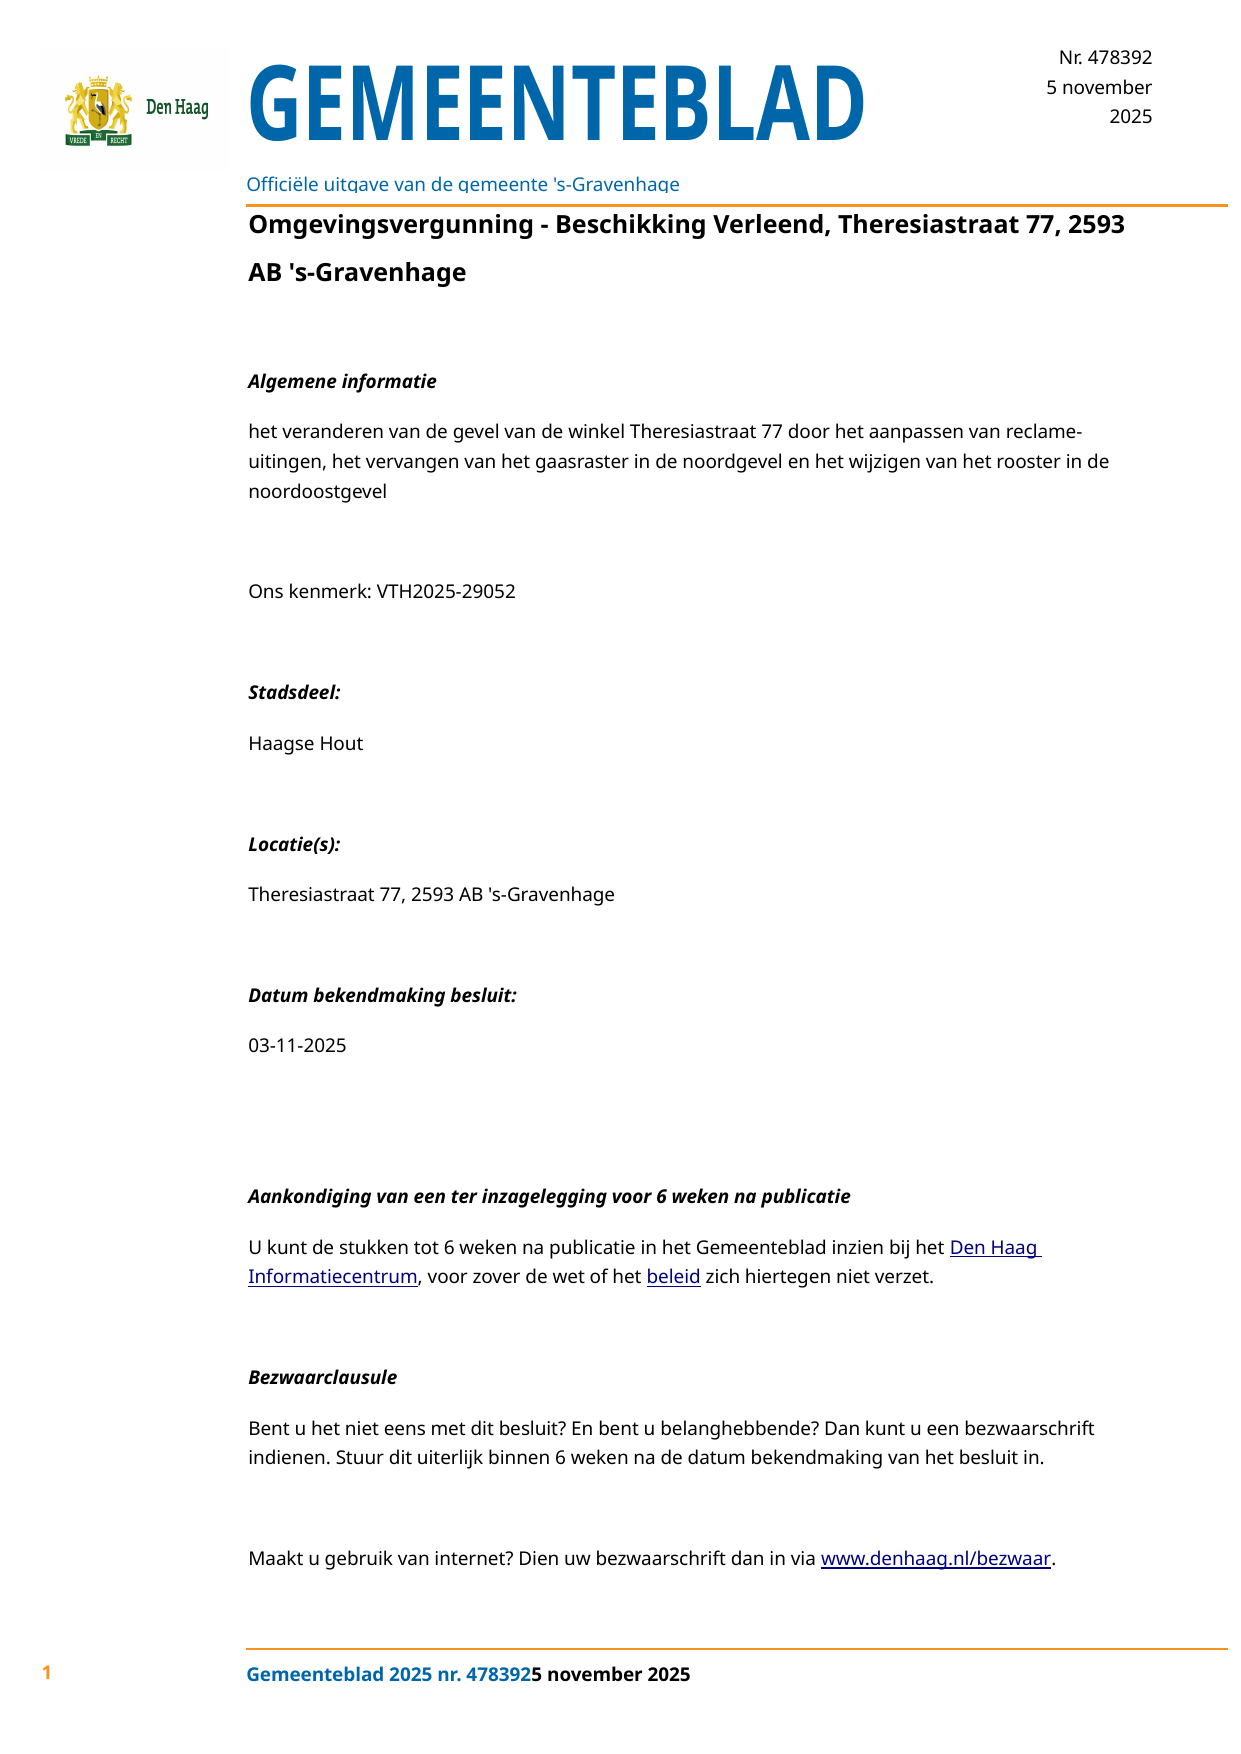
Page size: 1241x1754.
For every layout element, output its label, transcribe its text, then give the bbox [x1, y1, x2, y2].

text Aankondiging van een ter inzagelegging voor 6 weken na publicatie [248, 1184, 1152, 1209]
text Ons kenmerk: VTH2025-29052 [248, 579, 1152, 604]
text Haagse Hout [248, 730, 1152, 756]
text Bezwaarclausule [248, 1364, 1152, 1390]
text Theresiastraat 77, 2593 AB 's-Gravenhage [248, 881, 1152, 907]
text Algemene informatie [248, 368, 1152, 394]
text Stadsdeel: [248, 679, 1152, 705]
text 03-11-2025 [248, 1032, 1152, 1058]
text Omgevingsvergunning - Beschikking Verleend, Theresiastraat 77, 2593 AB 's-Gravenhage [248, 207, 1152, 288]
picture [41, 47, 231, 172]
text het veranderen van de gevel van de winkel Theresiastraat 77 door het aanpassen van reclame-uitingen, het vervangen van het gaasraster in de noordgevel en het wijzigen van het rooster in de noordoostgevel [248, 419, 1152, 504]
text U kunt de stukken tot 6 weken na publicatie in het Gemeenteblad inzien bij het Den Haag Informatiecentrum, voor zover de wet of het beleid zich hiertegen niet verzet. [248, 1234, 1152, 1289]
text Datum bekendmaking besluit: [248, 982, 1152, 1008]
text Maakt u gebruik van internet? Dien uw bezwaarschrift dan in via www.denhaag.nl/bezwaar. [248, 1545, 1152, 1571]
text Bent u het niet eens met dit besluit? En bent u belanghebbende? Dan kunt u een bezwaarschrift indienen. Stuur dit uiterlijk binnen 6 weken na de datum bekendmaking van het besluit in. [248, 1415, 1152, 1470]
text Locatie(s): [248, 831, 1152, 857]
